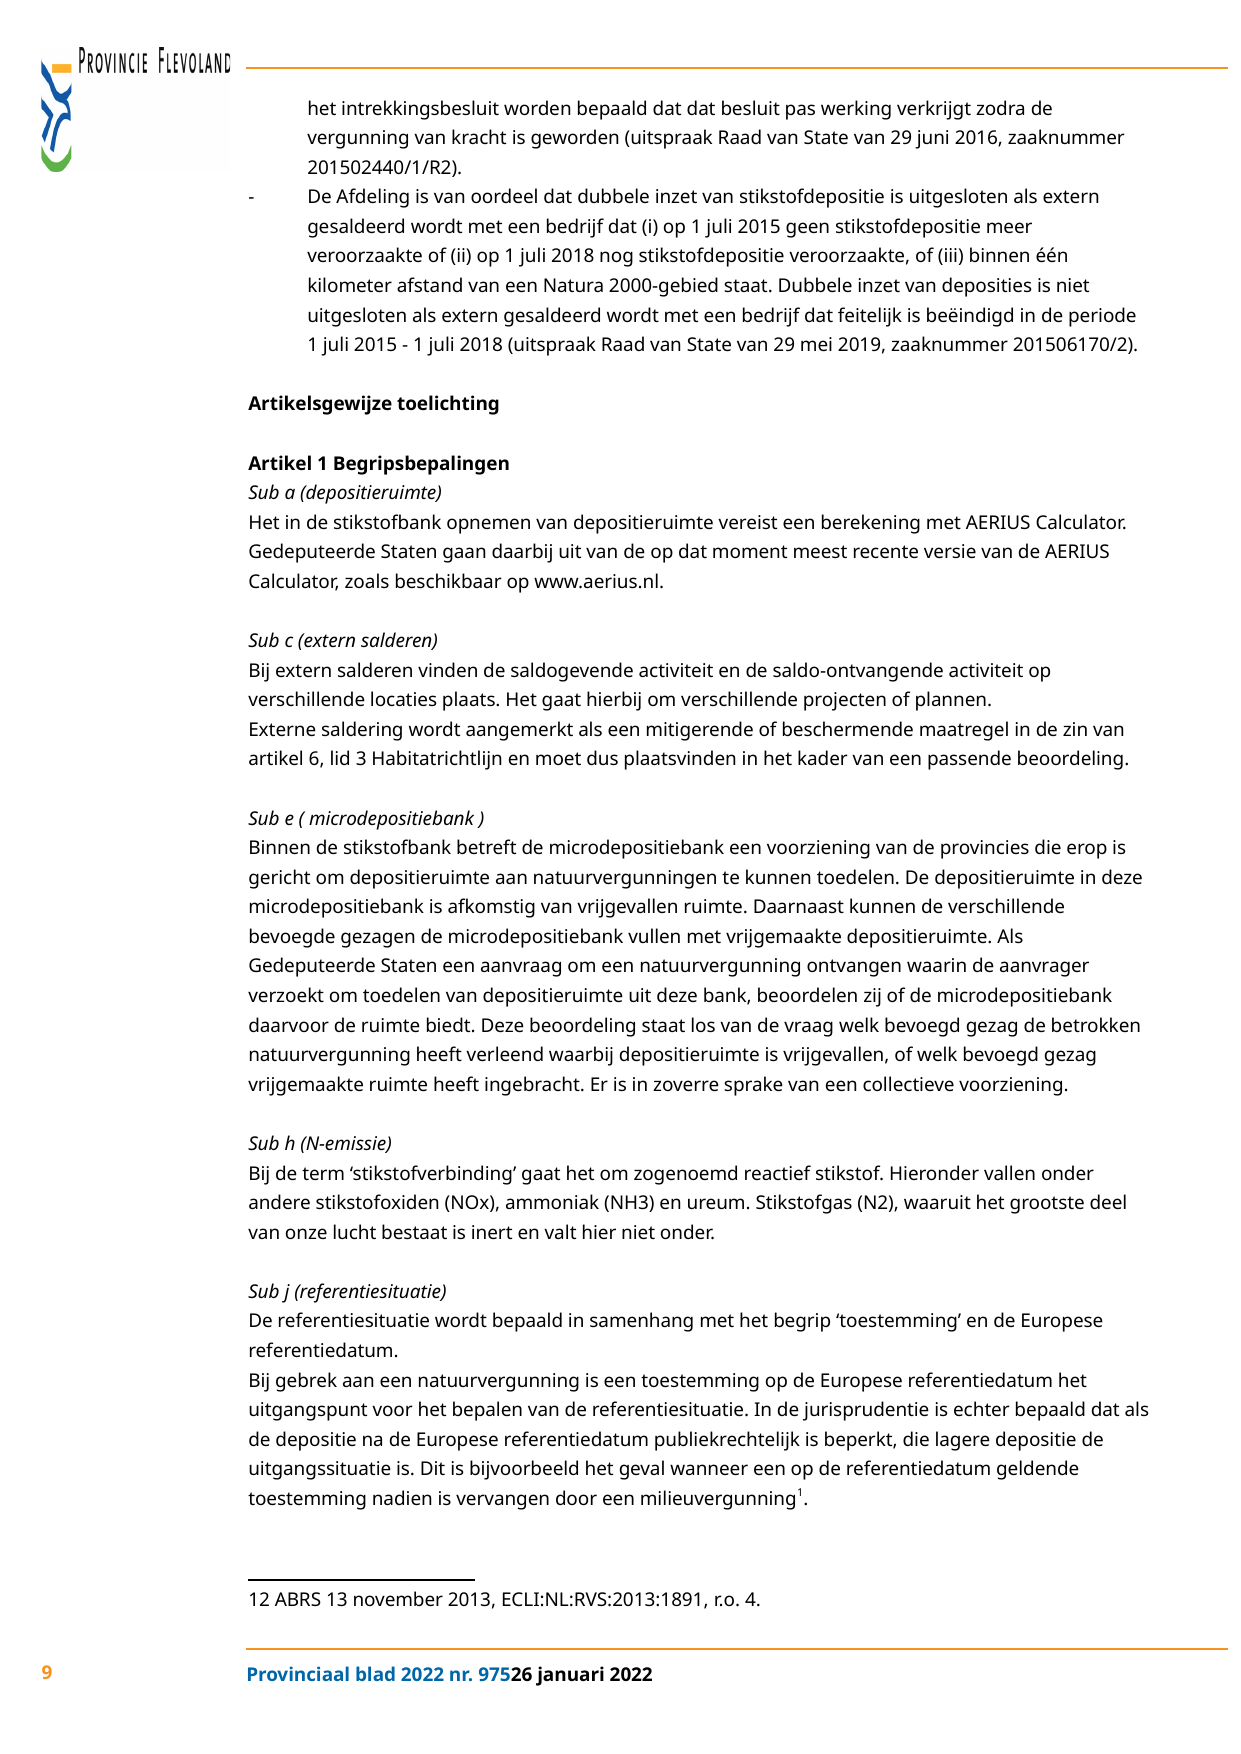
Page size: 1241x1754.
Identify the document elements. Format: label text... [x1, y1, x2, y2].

text De referentiesituatie wordt bepaald in samenhang met het begrip ‘toestemming’ en de Europese referentiedatum. [248, 1308, 1152, 1363]
text Artikelsgewijze toelichting [248, 391, 1152, 416]
text Artikel 1 Begripsbepalingen [248, 450, 1152, 476]
text Sub e ( microdepositiebank ) [248, 805, 1152, 831]
text Sub j (referentiesituatie) [248, 1278, 1152, 1304]
text Externe saldering wordt aangemerkt als een mitigerende of beschermende maatregel in de zin van artikel 6, lid 3 Habitatrichtlijn en moet dus plaatsvinden in het kader van een passende beoordeling. [248, 716, 1152, 771]
text Het in de stikstofbank opnemen van depositieruimte vereist een berekening met AERIUS Calculator. Gedeputeerde Staten gaan daarbij uit van de op dat moment meest recente versie van de AERIUS Calculator, zoals beschikbaar op www.aerius.nl. [248, 509, 1152, 594]
text Bij gebrek aan een natuurvergunning is een toestemming op de Europese referentiedatum het uitgangspunt voor het bepalen van de referentiesituatie. In de jurisprudentie is echter bepaald dat als de depositie na de Europese referentiedatum publiekrechtelijk is beperkt, die lagere depositie de uitgangssituatie is. Dit is bijvoorbeeld het geval wanneer een op de referentiedatum geldende toestemming nadien is vervangen door een milieuvergunning. [248, 1367, 1152, 1511]
text Sub h (N-emissie) [248, 1130, 1152, 1156]
text 2 ABRS 13 november 2013, ECLI:NL:RVS:2013:1891, r.o. 4. [248, 1586, 1152, 1612]
text Bij de term ‘stikstofverbinding’ gaat het om zogenoemd reactief stikstof. Hieronder vallen onder andere stikstofoxiden (NOx), ammoniak (NH3) en ureum. Stikstofgas (N2), waaruit het grootste deel van onze lucht bestaat is inert en valt hier niet onder. [248, 1160, 1152, 1245]
picture [41, 47, 231, 172]
text Sub c (extern salderen) [248, 627, 1152, 653]
list het intrekkingsbesluit worden bepaald dat dat besluit pas werking verkrijgt zodra de vergunning van kracht is geworden (uitspraak Raad van State van 29 juni 2016, zaaknummer 201502440/1/R2). [248, 95, 1152, 180]
text Binnen de stikstofbank betreft de microdepositiebank een voorziening van de provincies die erop is gericht om depositieruimte aan natuurvergunningen te kunnen toedelen. De depositieruimte in deze microdepositiebank is afkomstig van vrijgevallen ruimte. Daarnaast kunnen de verschillende bevoegde gezagen de microdepositiebank vullen met vrijgemaakte depositieruimte. Als Gedeputeerde Staten een aanvraag om een natuurvergunning ontvangen waarin de aanvrager verzoekt om toedelen van depositieruimte uit deze bank, beoordelen zij of de microdepositiebank daarvoor de ruimte biedt. Deze beoordeling staat los van de vraag welk bevoegd gezag de betrokken natuurvergunning heeft verleend waarbij depositieruimte is vrijgevallen, of welk bevoegd gezag vrijgemaakte ruimte heeft ingebracht. Er is in zoverre sprake van een collectieve voorziening. [248, 834, 1152, 1097]
text Bij extern salderen vinden de saldogevende activiteit en de saldo-ontvangende activiteit op verschillende locaties plaats. Het gaat hierbij om verschillende projecten of plannen. [248, 657, 1152, 712]
text Sub a (depositieruimte) [248, 479, 1152, 505]
list De Afdeling is van oordeel dat dubbele inzet van stikstofdepositie is uitgesloten als extern gesaldeerd wordt met een bedrijf dat (i) op 1 juli 2015 geen stikstofdepositie meer veroorzaakte of (ii) op 1 juli 2018 nog stikstofdepositie veroorzaakte, of (iii) binnen één kilometer afstand van een Natura 2000-gebied staat. Dubbele inzet van deposities is niet uitgesloten als extern gesaldeerd wordt met een bedrijf dat feitelijk is beëindigd in de periode 1 juli 2015 - 1 juli 2018 (uitspraak Raad van State van 29 mei 2019, zaaknummer 201506170/2). [248, 183, 1152, 357]
